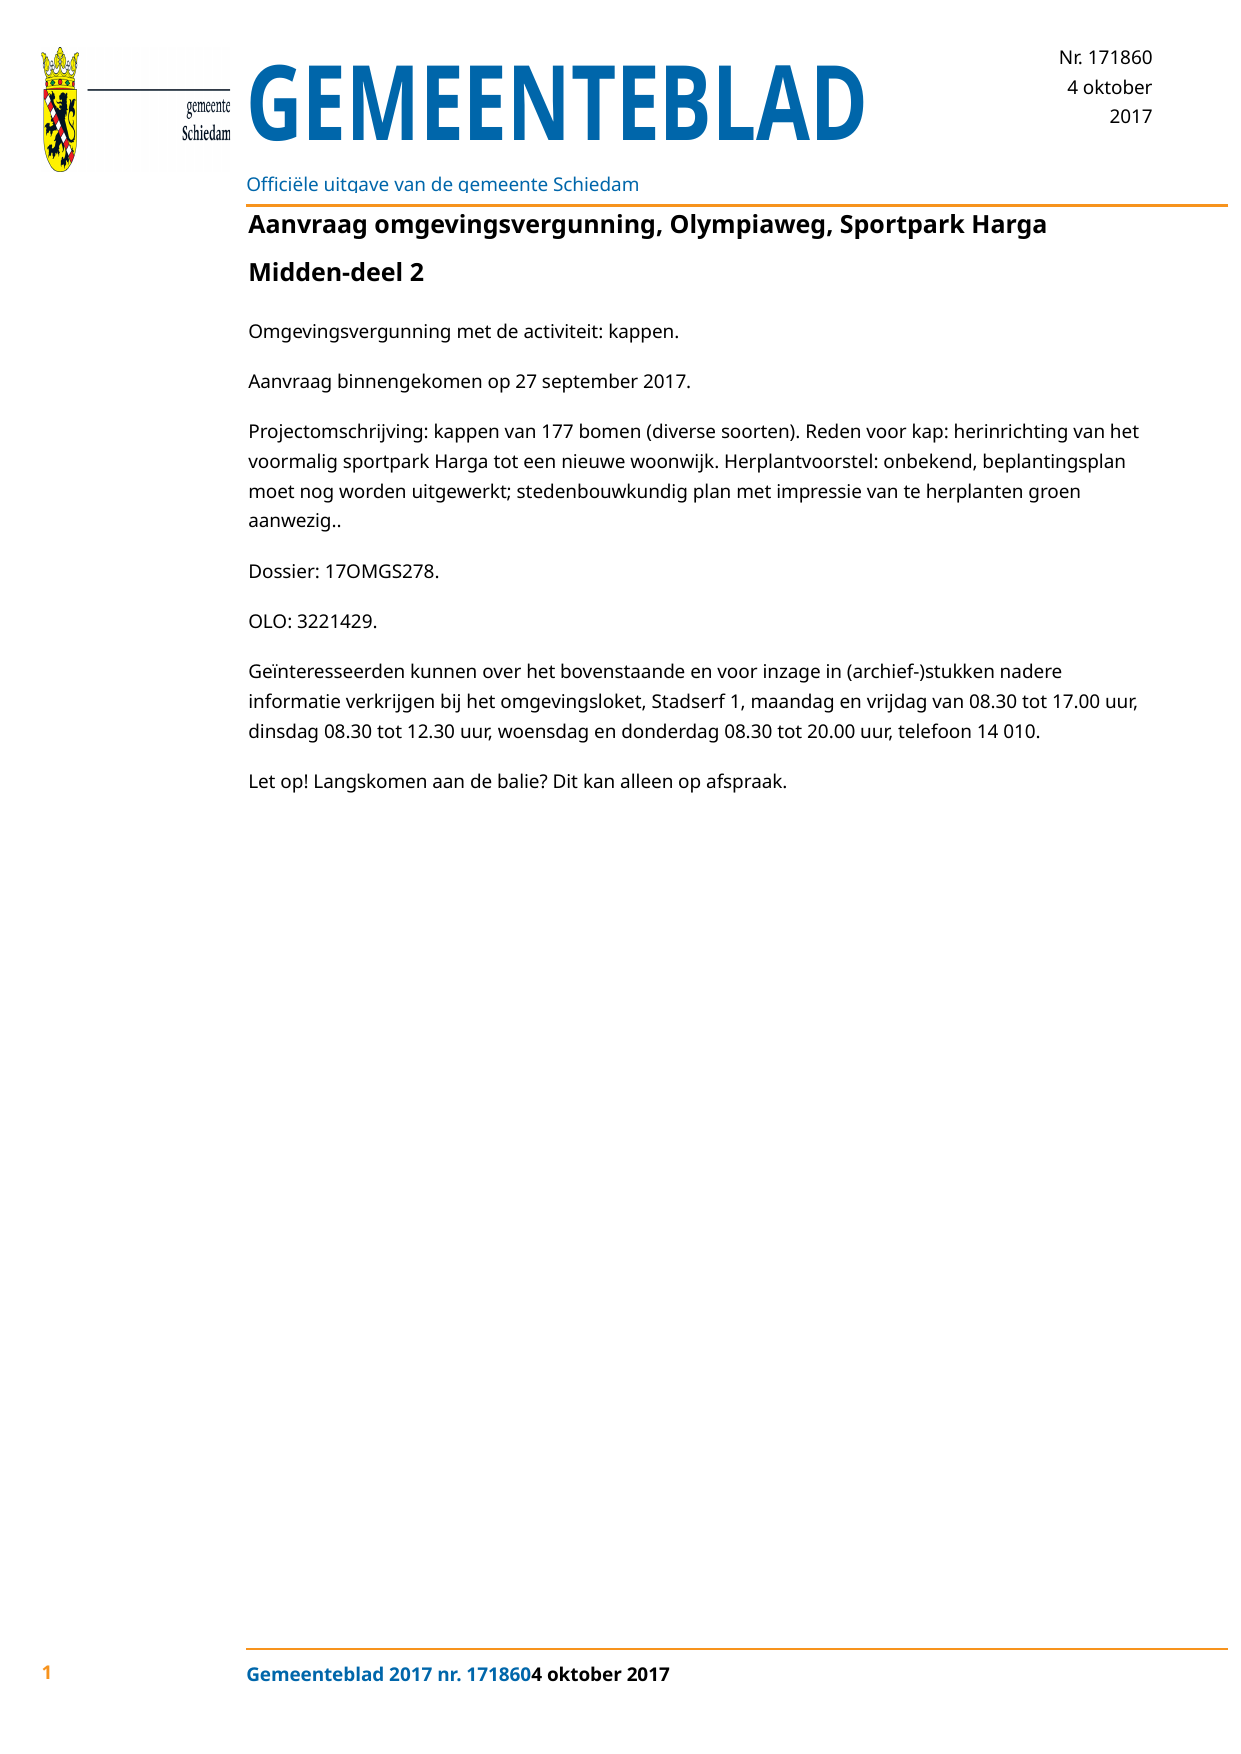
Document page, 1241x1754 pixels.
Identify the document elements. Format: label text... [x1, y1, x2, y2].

text OLO: 3221429. [248, 608, 1152, 634]
text Projectomschrijving: kappen van 177 bomen (diverse soorten). Reden voor kap: herinrichting van het voormalig sportpark Harga tot een nieuwe woonwijk. Herplantvoorstel: onbekend, beplantingsplan moet nog worden uitgewerkt; stedenbouwkundig plan met impressie van te herplanten groen aanwezig.. [248, 419, 1152, 533]
text Dossier: 17OMGS278. [248, 558, 1152, 584]
text Geïnteresseerden kunnen over het bovenstaande en voor inzage in (archief-)stukken nadere informatie verkrijgen bij het omgevingsloket, Stadserf 1, maandag en vrijdag van 08.30 tot 17.00 uur, dinsdag 08.30 tot 12.30 uur, woensdag en donderdag 08.30 tot 20.00 uur, telefoon 14 010. [248, 659, 1152, 744]
text Aanvraag binnengekomen op 27 september 2017. [248, 368, 1152, 394]
text Omgevingsvergunning met de activiteit: kappen. [248, 318, 1152, 344]
text Let op! Langskomen aan de balie? Dit kan alleen op afspraak. [248, 768, 1152, 794]
picture [41, 47, 231, 172]
text Aanvraag omgevingsvergunning, Olympiaweg, Sportpark Harga Midden-deel 2 [248, 207, 1152, 288]
